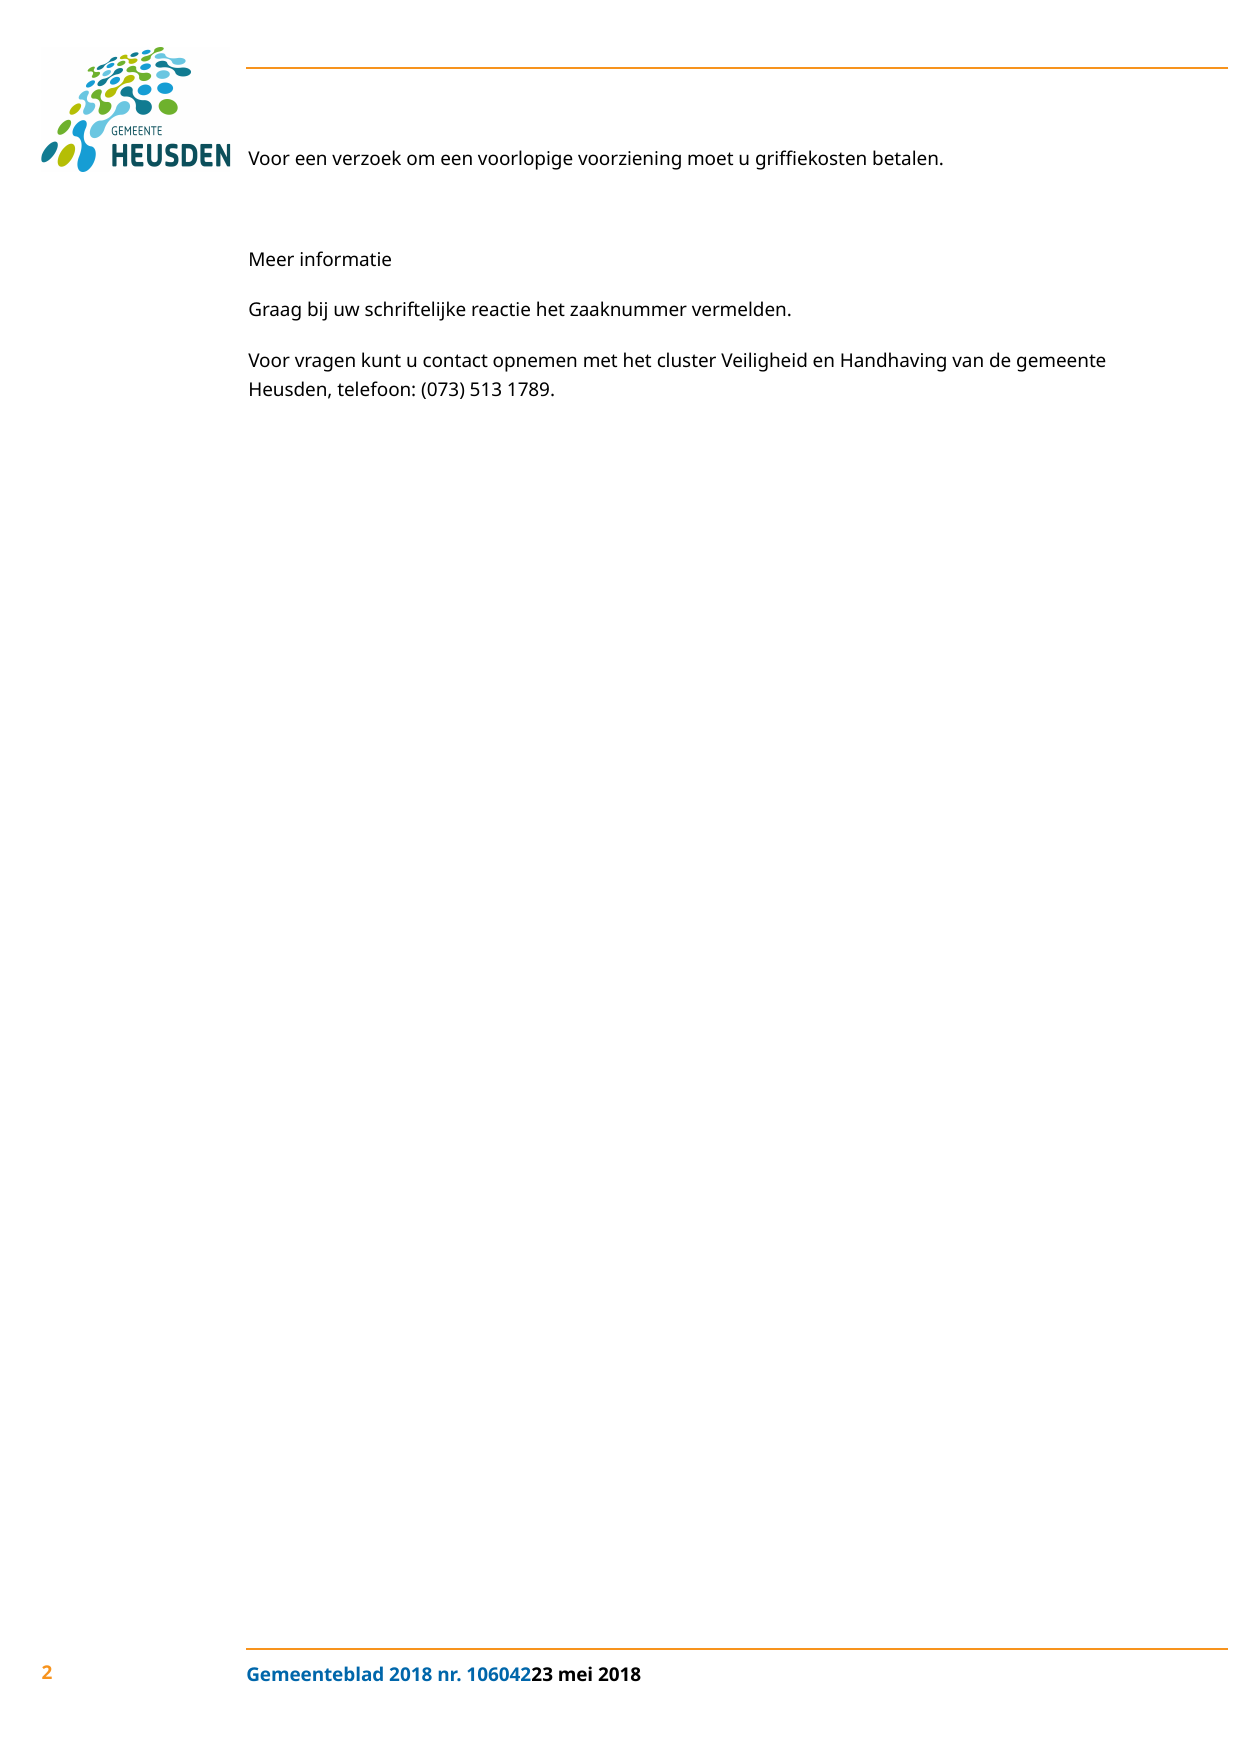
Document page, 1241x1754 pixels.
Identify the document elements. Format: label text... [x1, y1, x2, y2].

picture [41, 47, 231, 172]
text Graag bij uw schriftelijke reactie het zaaknummer vermelden. [248, 296, 1152, 322]
text Voor vragen kunt u contact opnemen met het cluster Veiligheid en Handhaving van de gemeente Heusden, telefoon: (073) 513 1789. [248, 347, 1152, 402]
text Voor een verzoek om een voorlopige voorziening moet u griffiekosten betalen. [248, 145, 1152, 171]
text Meer informatie [248, 246, 1152, 272]
